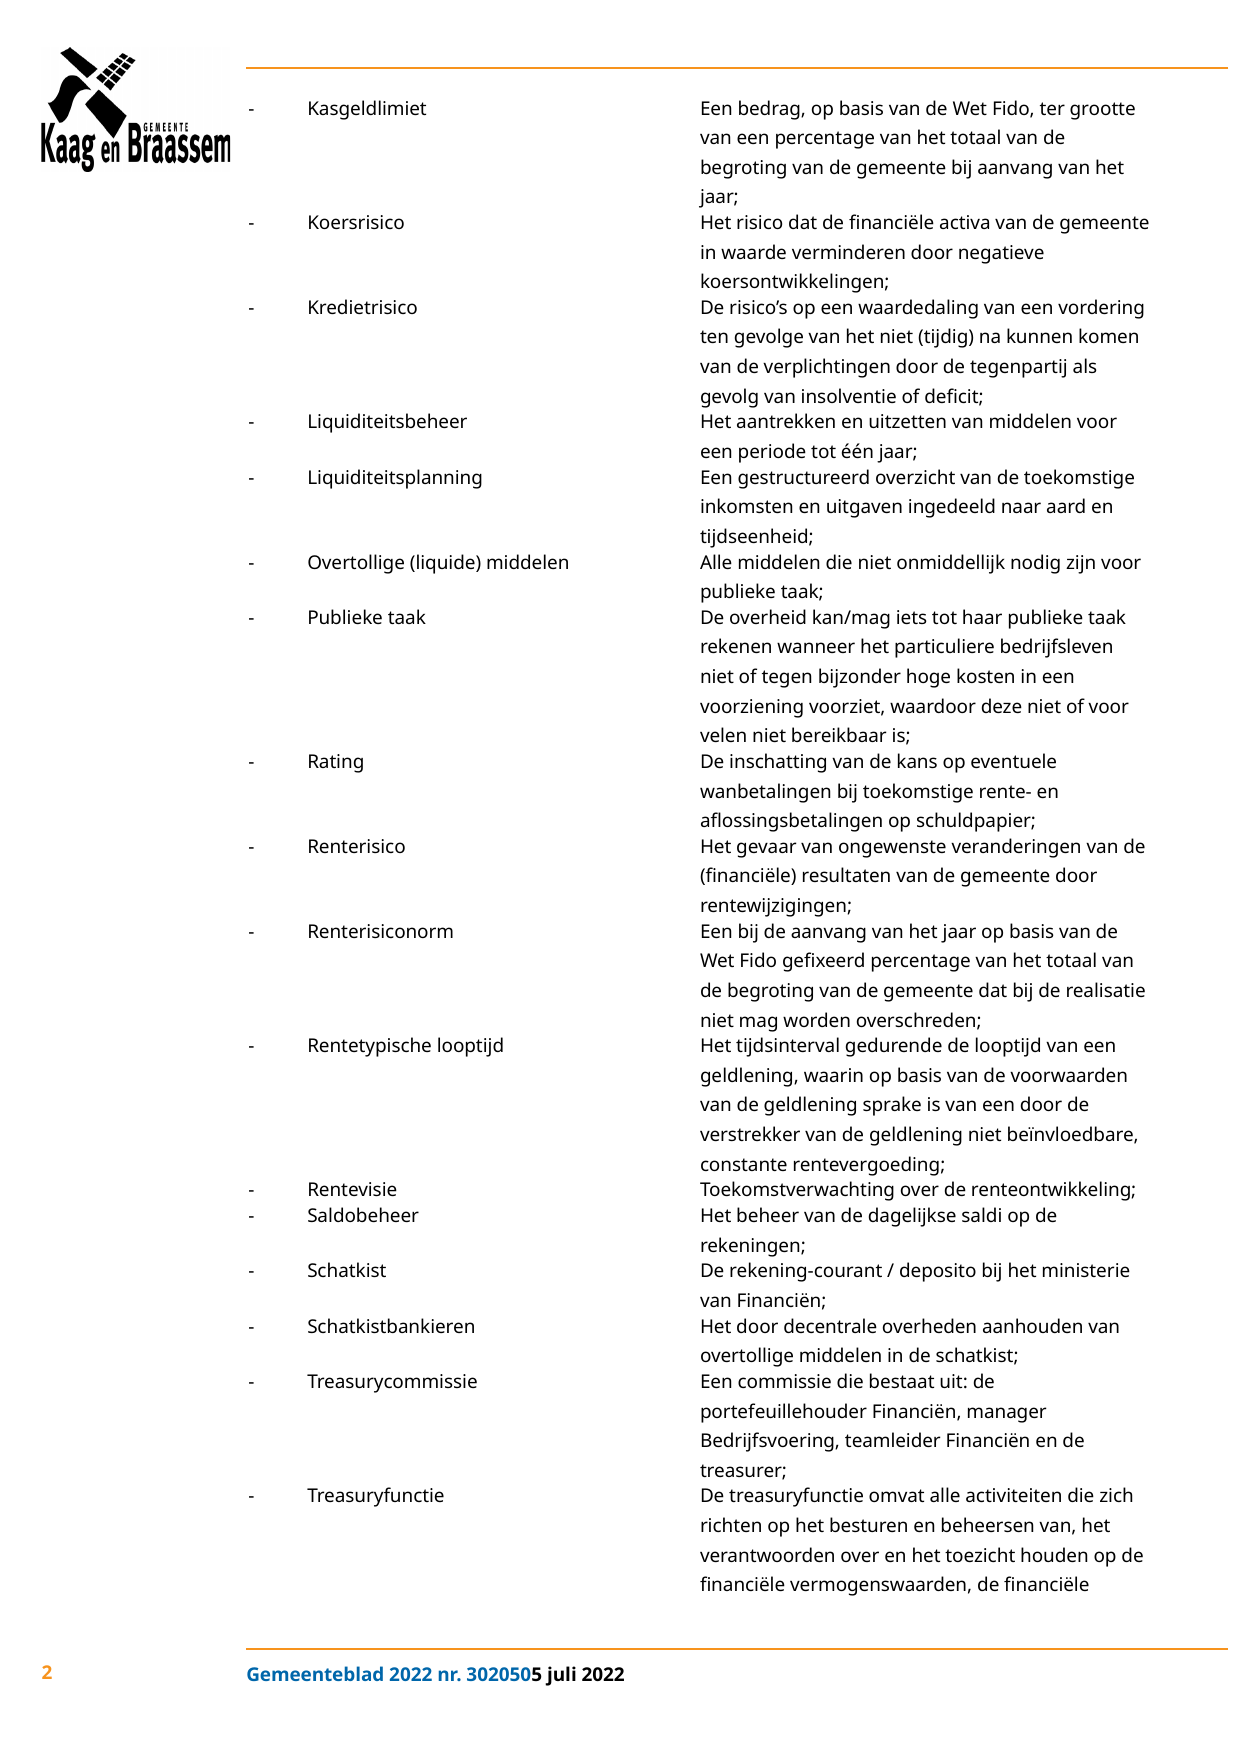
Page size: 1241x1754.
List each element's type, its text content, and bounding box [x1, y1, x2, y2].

table_cell Het aantrekken en uitzetten van middelen voor een periode tot één jaar; [700, 409, 1152, 464]
table_cell Kredietrisico [248, 294, 700, 409]
table_cell Treasuryfunctie [248, 1483, 700, 1597]
table_cell Rentevisie [248, 1177, 700, 1202]
table_cell Liquiditeitsplanning [248, 464, 700, 549]
table_cell Een bedrag, op basis van de Wet Fido, ter grootte van een percentage van het totaal van de begroting van de gemeente bij aanvang van het jaar; [700, 95, 1152, 209]
table_cell Renterisiconorm [248, 918, 700, 1032]
table_cell Publieke taak [248, 604, 700, 748]
table_cell Rentetypische looptijd [248, 1033, 700, 1177]
table_cell Een gestructureerd overzicht van de toekomstige inkomsten en uitgaven ingedeeld naar aard en tijdseenheid; [700, 464, 1152, 549]
table_cell Alle middelen die niet onmiddellijk nodig zijn voor publieke taak; [700, 549, 1152, 604]
table_cell Een bij de aanvang van het jaar op basis van de Wet Fido gefixeerd percentage van het totaal van de begroting van de gemeente dat bij de realisatie niet mag worden overschreden; [700, 918, 1152, 1032]
table_cell De inschatting van de kans op eventuele wanbetalingen bij toekomstige rente- en aflossingsbetalingen op schuldpapier; [700, 748, 1152, 833]
table_cell De risico’s op een waardedaling van een vordering ten gevolge van het niet (tijdig) na kunnen komen van de verplichtingen door de tegenpartij als gevolg van insolventie of deficit; [700, 294, 1152, 409]
table_cell Het gevaar van ongewenste veranderingen van de (financiële) resultaten van de gemeente door rentewijzigingen; [700, 833, 1152, 918]
table_cell Het beheer van de dagelijkse saldi op de rekeningen; [700, 1202, 1152, 1258]
table_cell Kasgeldlimiet [248, 95, 700, 209]
table_cell Koersrisico [248, 209, 700, 294]
table_cell Rating [248, 748, 700, 833]
table_cell Een commissie die bestaat uit: de portefeuillehouder Financiën, manager Bedrijfsvoering, teamleider Financiën en de treasurer; [700, 1368, 1152, 1483]
table_cell Het risico dat de financiële activa van de gemeente in waarde verminderen door negatieve koersontwikkelingen; [700, 209, 1152, 294]
table_cell Schatkist [248, 1258, 700, 1313]
table_cell Renterisico [248, 833, 700, 918]
table_cell Saldobeheer [248, 1202, 700, 1258]
table_cell Het door decentrale overheden aanhouden van overtollige middelen in de schatkist; [700, 1313, 1152, 1368]
table_cell Schatkistbankieren [248, 1313, 700, 1368]
table_cell Het tijdsinterval gedurende de looptijd van een geldlening, waarin op basis van de voorwaarden van de geldlening sprake is van een door de verstrekker van de geldlening niet beïnvloedbare, constante rentevergoeding; [700, 1033, 1152, 1177]
table_cell Treasurycommissie [248, 1368, 700, 1483]
table_cell De overheid kan/mag iets tot haar publieke taak rekenen wanneer het particuliere bedrijfsleven niet of tegen bijzonder hoge kosten in een voorziening voorziet, waardoor deze niet of voor velen niet bereikbaar is; [700, 604, 1152, 748]
table_cell De treasuryfunctie omvat alle activiteiten die zich richten op het besturen en beheersen van, het verantwoorden over en het toezicht houden op de financiële vermogenswaarden, de financiële [700, 1483, 1152, 1597]
table_cell Liquiditeitsbeheer [248, 409, 700, 464]
picture [41, 47, 231, 172]
table_cell Toekomstverwachting over de renteontwikkeling; [700, 1177, 1152, 1202]
table_cell Overtollige (liquide) middelen [248, 549, 700, 604]
table_cell De rekening-courant / deposito bij het ministerie van Financiën; [700, 1258, 1152, 1313]
